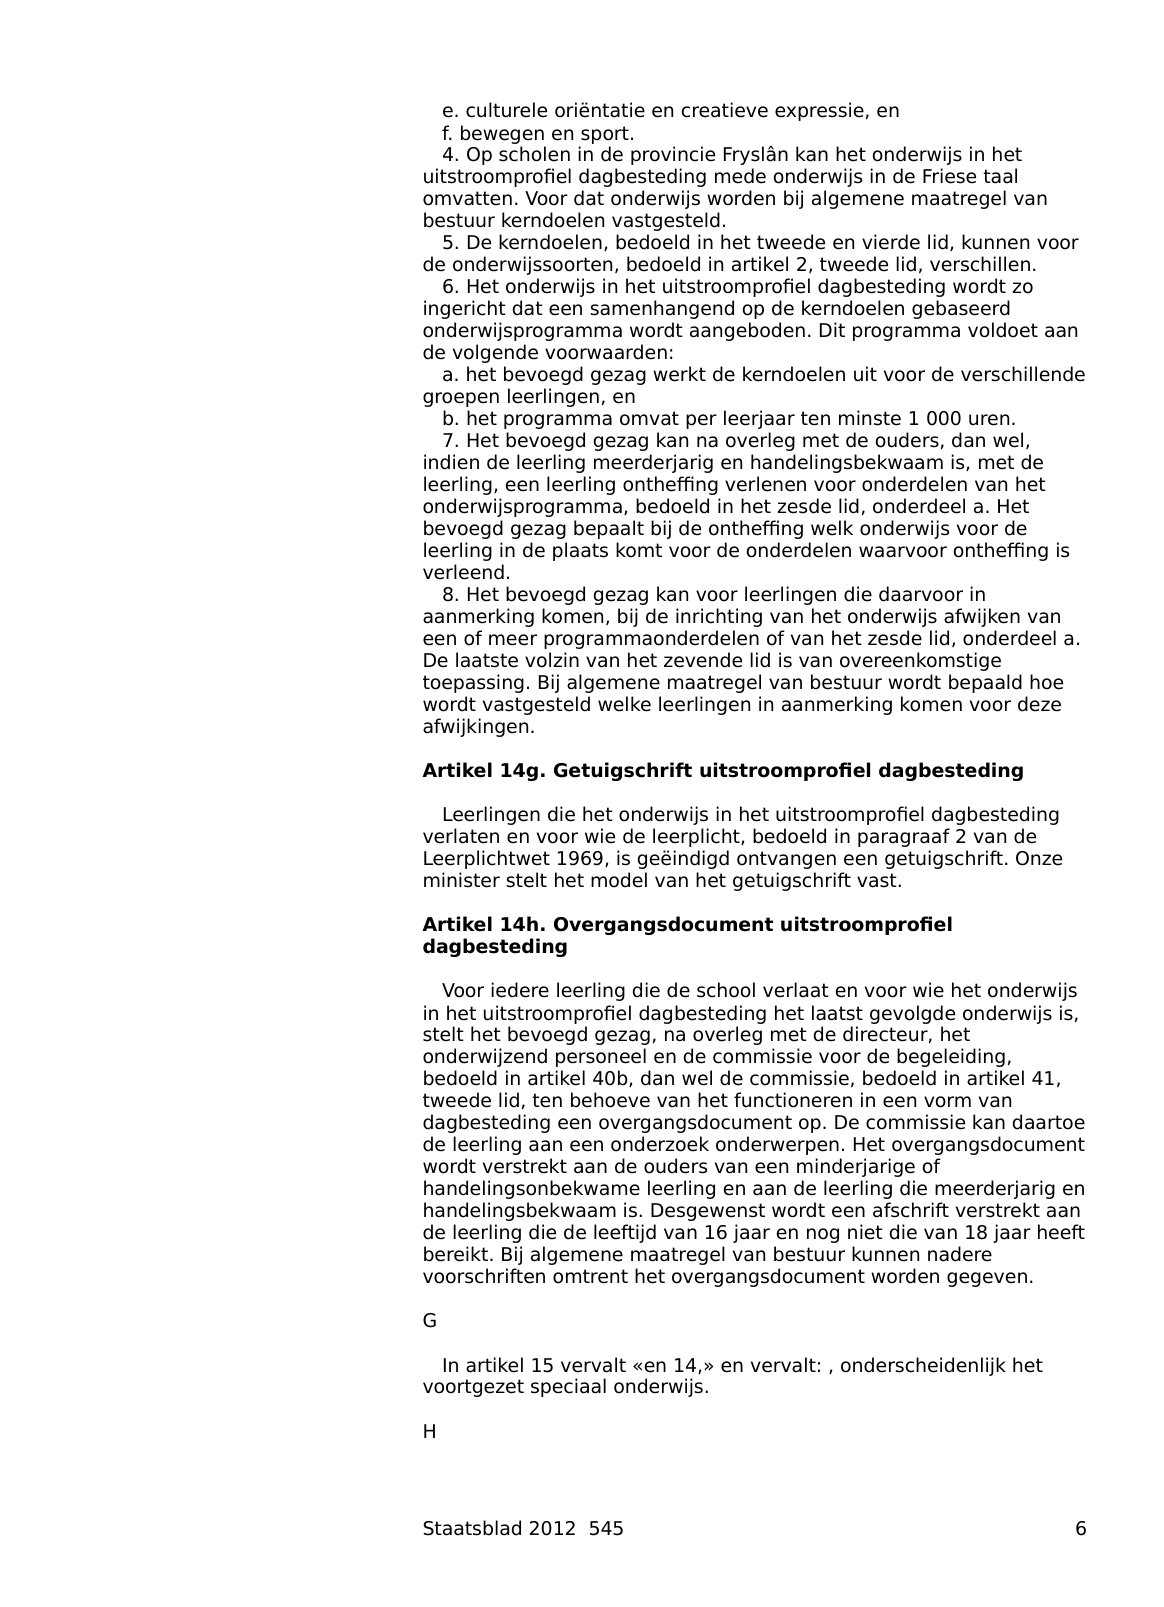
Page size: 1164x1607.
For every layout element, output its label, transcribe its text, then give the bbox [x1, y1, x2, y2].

text b. het programma omvat per leerjaar ten minste 1 000 uren. [422, 408, 1087, 430]
text Voor iedere leerling die de school verlaat en voor wie het onderwijs in het uitstroomprofiel dagbesteding het laatst gevolgde onderwijs is, stelt het bevoegd gezag, na overleg met de directeur, het onderwijzend personeel en de commissie voor de begeleiding, bedoeld in artikel 40b, dan wel de commissie, bedoeld in artikel 41, tweede lid, ten behoeve van het functioneren in een vorm van dagbesteding een overgangsdocument op. De commissie kan daartoe de leerling aan een onderzoek onderwerpen. Het overgangsdocument wordt verstrekt aan de ouders van een minderjarige of handelingsonbekwame leerling en aan de leerling die meerderjarig en handelingsbekwaam is. Desgewenst wordt een afschrift verstrekt aan de leerling die de leeftijd van 16 jaar en nog niet die van 18 jaar heeft bereikt. Bij algemene maatregel van bestuur kunnen nadere voorschriften omtrent het overgangsdocument worden gegeven. [422, 980, 1087, 1288]
text G [422, 1310, 1087, 1332]
text 7. Het bevoegd gezag kan na overleg met de ouders, dan wel, indien de leerling meerderjarig en handelingsbekwaam is, met de leerling, een leerling ontheffing verlenen voor onderdelen van het onderwijsprogramma, bedoeld in het zesde lid, onderdeel a. Het bevoegd gezag bepaalt bij de ontheffing welk onderwijs voor de leerling in de plaats komt voor de onderdelen waarvoor ontheffing is verleend. [422, 430, 1087, 584]
text e. culturele oriëntatie en creatieve expressie, en [422, 100, 1087, 122]
text f. bewegen en sport. [422, 122, 1087, 144]
subtitle Artikel 14g. Getuigschrift uitstroomprofiel dagbesteding [422, 760, 1087, 782]
text H [422, 1421, 1087, 1443]
text a. het bevoegd gezag werkt de kerndoelen uit voor de verschillende groepen leerlingen, en [422, 364, 1087, 408]
text Leerlingen die het onderwijs in het uitstroomprofiel dagbesteding verlaten en voor wie de leerplicht, bedoeld in paragraaf 2 van de Leerplichtwet 1969, is geëindigd ontvangen een getuigschrift. Onze minister stelt het model van het getuigschrift vast. [422, 804, 1087, 892]
text 6. Het onderwijs in het uitstroomprofiel dagbesteding wordt zo ingericht dat een samenhangend op de kerndoelen gebaseerd onderwijsprogramma wordt aangeboden. Dit programma voldoet aan de volgende voorwaarden: [422, 276, 1087, 364]
subtitle Artikel 14h. Overgangsdocument uitstroomprofiel dagbesteding [422, 914, 1087, 958]
text 8. Het bevoegd gezag kan voor leerlingen die daarvoor in aanmerking komen, bij de inrichting van het onderwijs afwijken van een of meer programmaonderdelen of van het zesde lid, onderdeel a. De laatste volzin van het zevende lid is van overeenkomstige toepassing. Bij algemene maatregel van bestuur wordt bepaald hoe wordt vastgesteld welke leerlingen in aanmerking komen voor deze afwijkingen. [422, 584, 1087, 738]
text 4. Op scholen in de provincie Fryslân kan het onderwijs in het uitstroomprofiel dagbesteding mede onderwijs in de Friese taal omvatten. Voor dat onderwijs worden bij algemene maatregel van bestuur kerndoelen vastgesteld. [422, 144, 1087, 232]
text In artikel 15 vervalt «en 14,» en vervalt: , onderscheidenlijk het voortgezet speciaal onderwijs. [422, 1354, 1087, 1398]
text 5. De kerndoelen, bedoeld in het tweede en vierde lid, kunnen voor de onderwijssoorten, bedoeld in artikel 2, tweede lid, verschillen. [422, 232, 1087, 276]
